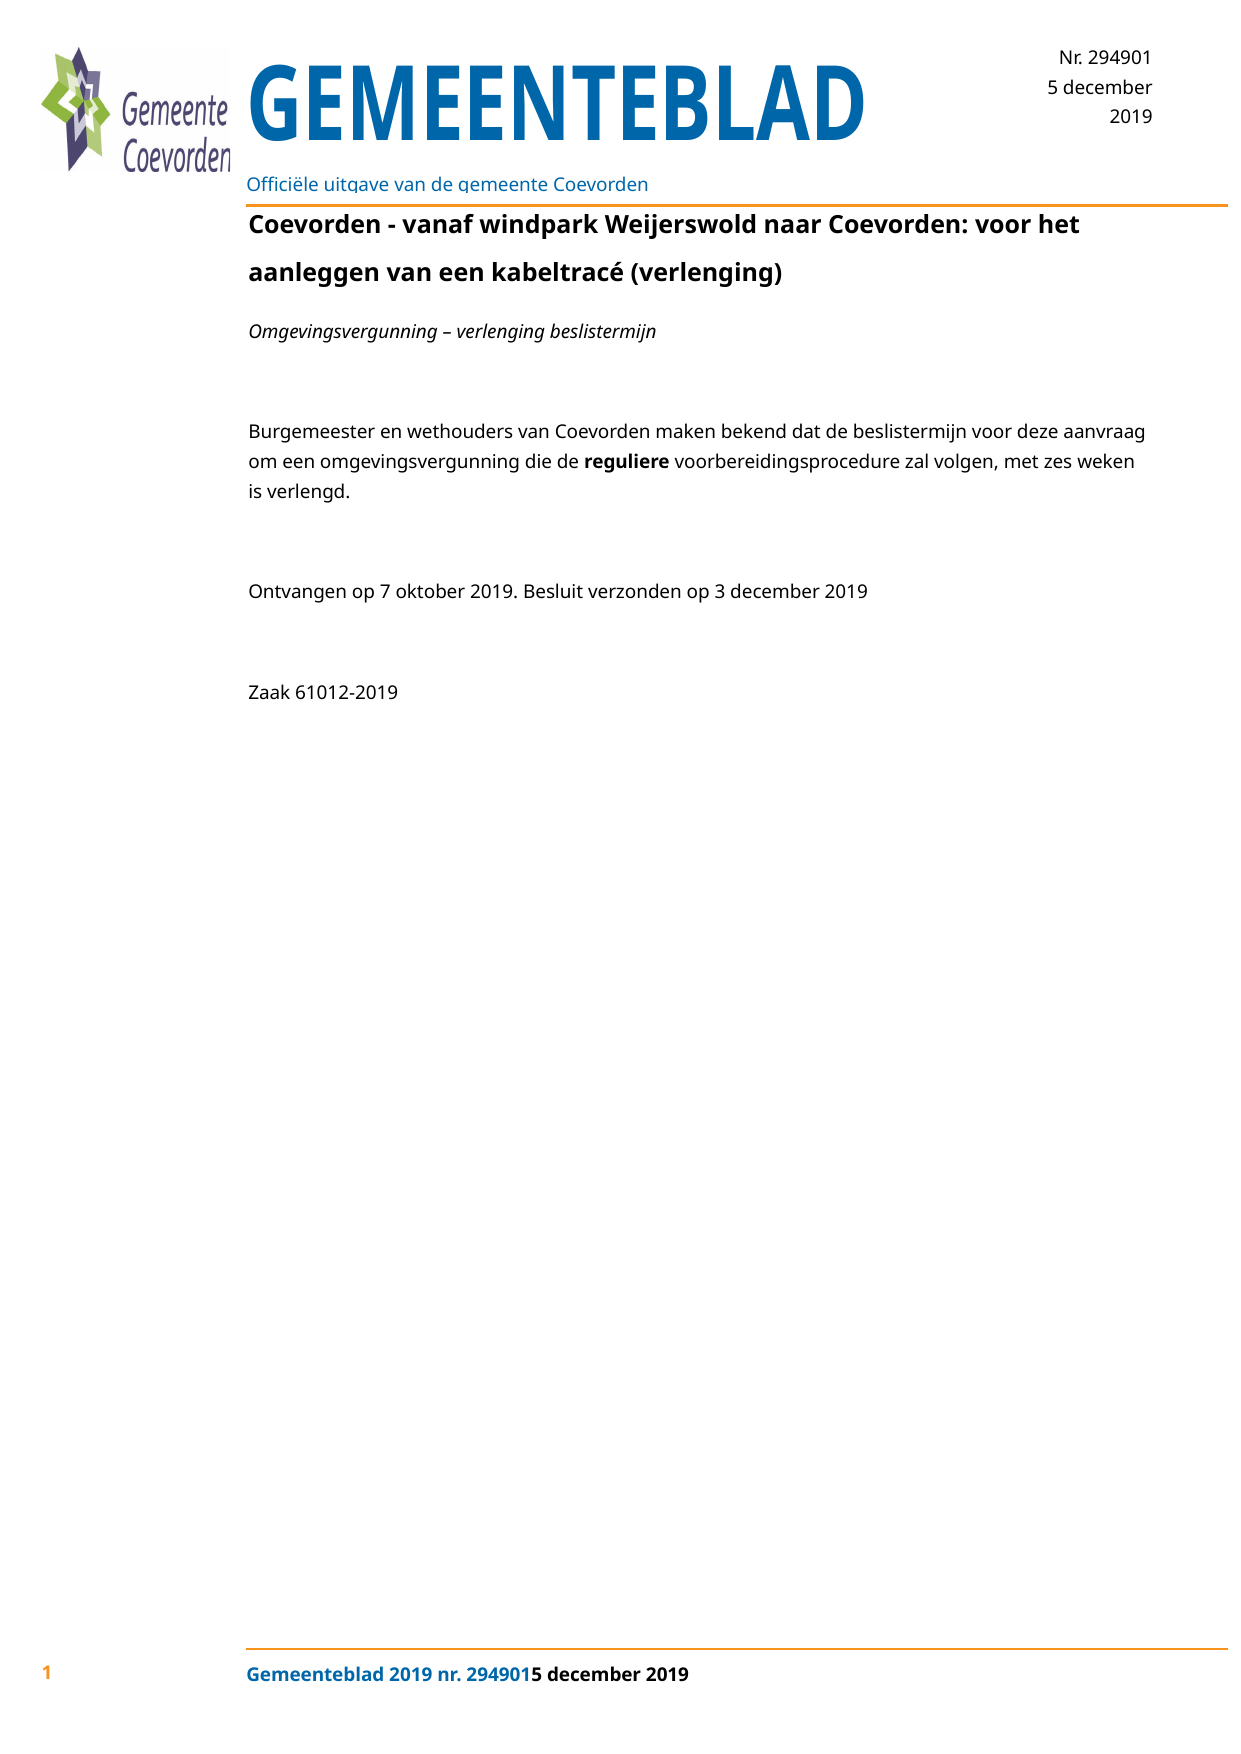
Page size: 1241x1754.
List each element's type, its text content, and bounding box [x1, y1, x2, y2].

picture [41, 47, 231, 172]
text Burgemeester en wethouders van Coevorden maken bekend dat de beslistermijn voor deze aanvraag om een omgevingsvergunning die de reguliere voorbereidingsprocedure zal volgen, met zes weken is verlengd. [248, 419, 1152, 504]
text Coevorden - vanaf windpark Weijerswold naar Coevorden: voor het aanleggen van een kabeltracé (verlenging) [248, 207, 1152, 288]
text Omgevingsvergunning – verlenging beslistermijn [248, 318, 1152, 344]
text Zaak 61012-2019 [248, 679, 1152, 705]
text Ontvangen op 7 oktober 2019. Besluit verzonden op 3 december 2019 [248, 579, 1152, 604]
